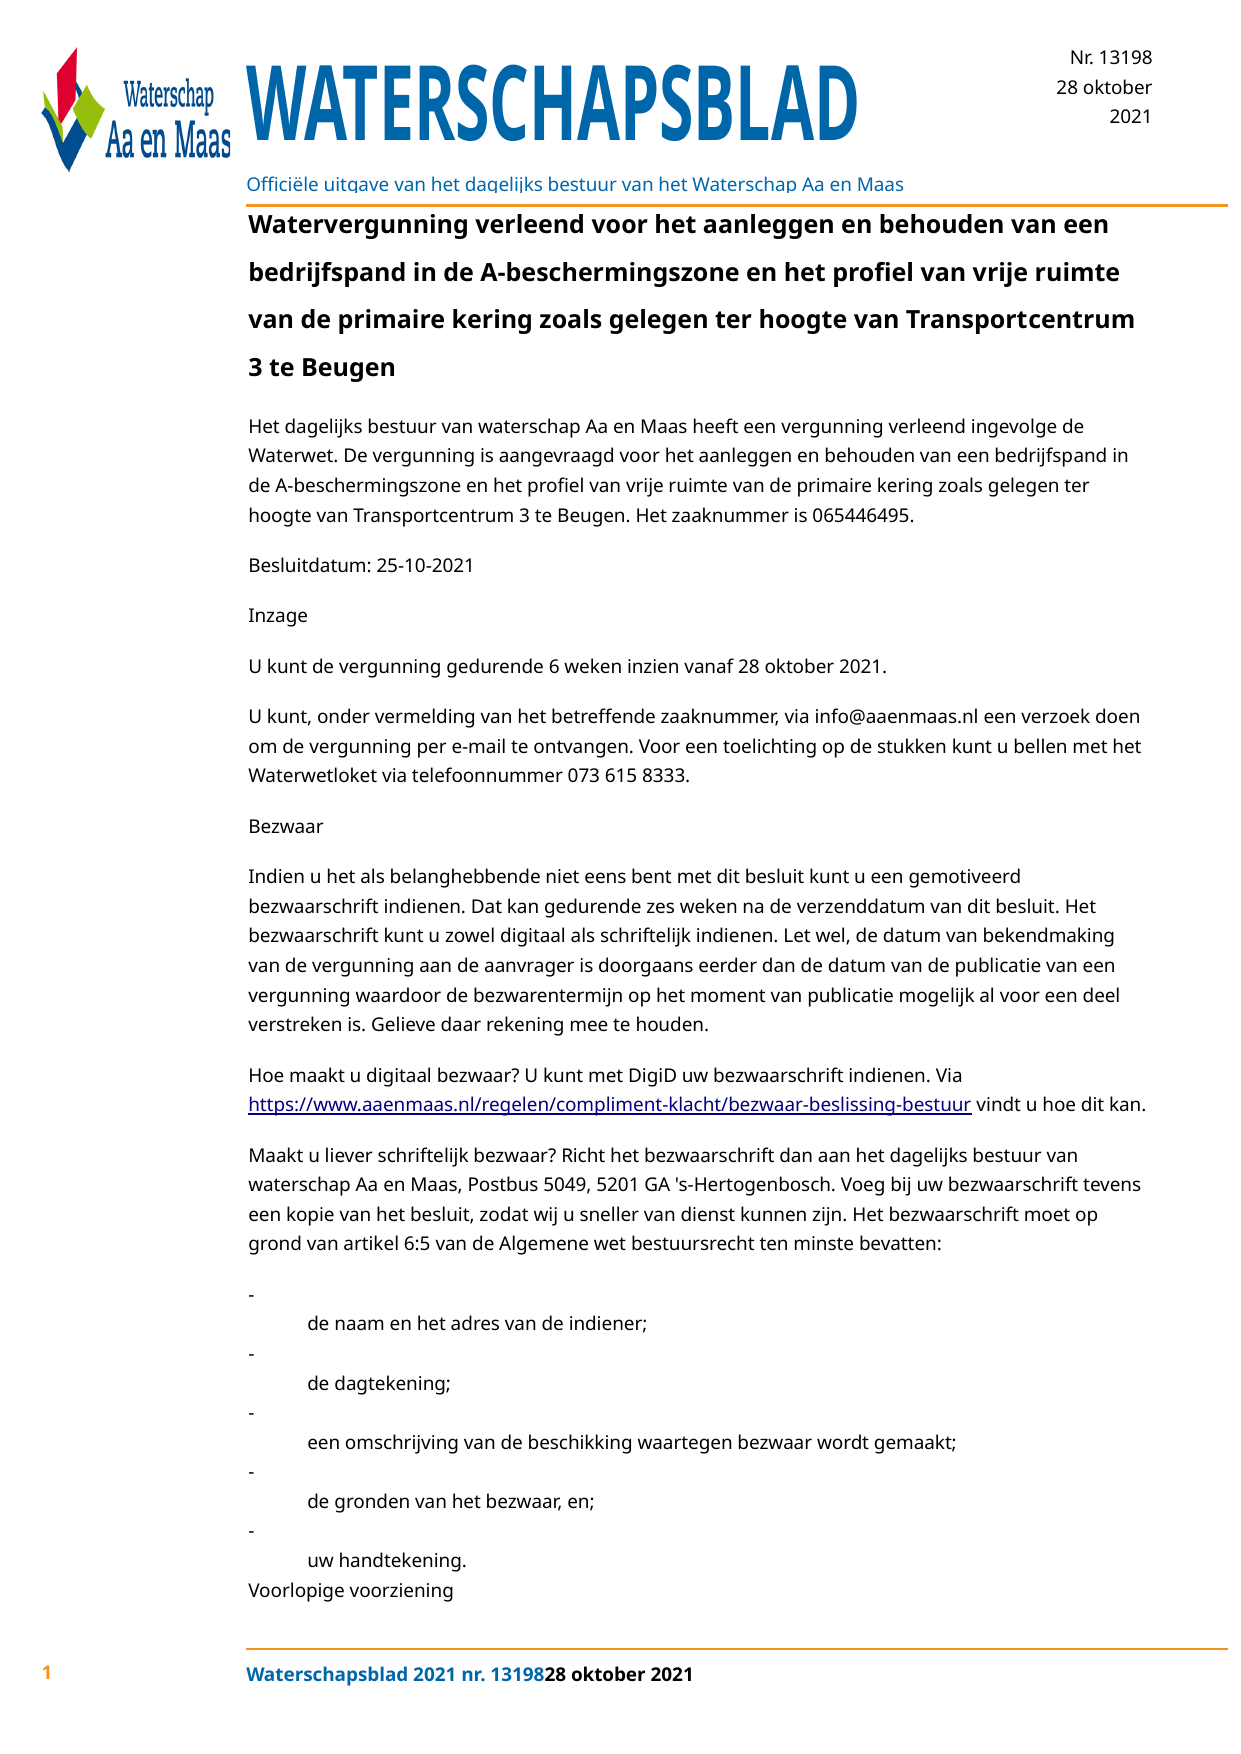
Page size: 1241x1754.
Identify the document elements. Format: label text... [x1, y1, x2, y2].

text Maakt u liever schriftelijk bezwaar? Richt het bezwaarschrift dan aan het dagelijks bestuur van waterschap Aa en Maas, Postbus 5049, 5201 GA 's-Hertogenbosch. Voeg bij uw bezwaarschrift tevens een kopie van het besluit, zodat wij u sneller van dienst kunnen zijn. Het bezwaarschrift moet op grond van artikel 6:5 van de Algemene wet bestuursrecht ten minste bevatten: [248, 1142, 1152, 1256]
text Watervergunning verleend voor het aanleggen en behouden van een bedrijfsp­and in de A-beschermingszone en het profiel van vrije ruimte van de primaire kering zoals gelegen ter hoogte van Transport­centrum 3 te Beugen [248, 207, 1152, 384]
text U kunt, onder vermelding van het betreffende zaaknummer, via info@aaenmaas.nl een verzoek doen om de vergunning per e-mail te ontvangen. Voor een toelichting op de stukken kunt u bellen met het Waterwetloket via telefoonnummer 073 615 8333. [248, 703, 1152, 788]
text Besluitdatum: 25-10-2021 [248, 552, 1152, 578]
text Hoe maakt u digitaal bezwaar? U kunt met DigiD uw bezwaarschrift indienen. Via https://www.aaenmaas.nl/regelen/compliment-klacht/bezwaar-beslissing-bestuur vindt u hoe dit kan. [248, 1062, 1152, 1117]
text Voorlopige voorziening [248, 1577, 1152, 1603]
text Het dagelijks bestuur van waterschap Aa en Maas heeft een vergunning verleend ingevolge de Waterwet. De vergunning is aangevraagd voor het aanleggen en behouden van een bedrijfsp­and in de A-beschermingszone en het profiel van vrije ruimte van de primaire kering zoals gelegen ter hoogte van Transport­centrum 3 te Beugen. Het zaaknummer is 065446495. [248, 413, 1152, 528]
list de dagtekening; [248, 1370, 1152, 1396]
list de gronden van het bezwaar, en; [248, 1488, 1152, 1514]
text Bezwaar [248, 813, 1152, 839]
list de naam en het adres van de indiener; [248, 1311, 1152, 1336]
text Indien u het als belanghebbende niet eens bent met dit besluit kunt u een gemotiveerd bezwaarschrift indienen. Dat kan gedurende zes weken na de verzenddatum van dit besluit. Het bezwaarschrift kunt u zowel digitaal als schriftelijk indienen. Let wel, de datum van bekendmaking van de vergunning aan de aanvrager is doorgaans eerder dan de datum van de publicatie van een vergunning waardoor de bezwarentermijn op het moment van publicatie mogelijk al voor een deel verstreken is. Gelieve daar rekening mee te houden. [248, 863, 1152, 1037]
list uw handtekening. [248, 1547, 1152, 1573]
text U kunt de vergunning gedurende 6 weken inzien vanaf 28 oktober 2021. [248, 653, 1152, 679]
picture [41, 47, 231, 172]
text Inzage [248, 603, 1152, 628]
list een omschrijving van de beschikking waartegen bezwaar wordt gemaakt; [248, 1429, 1152, 1455]
